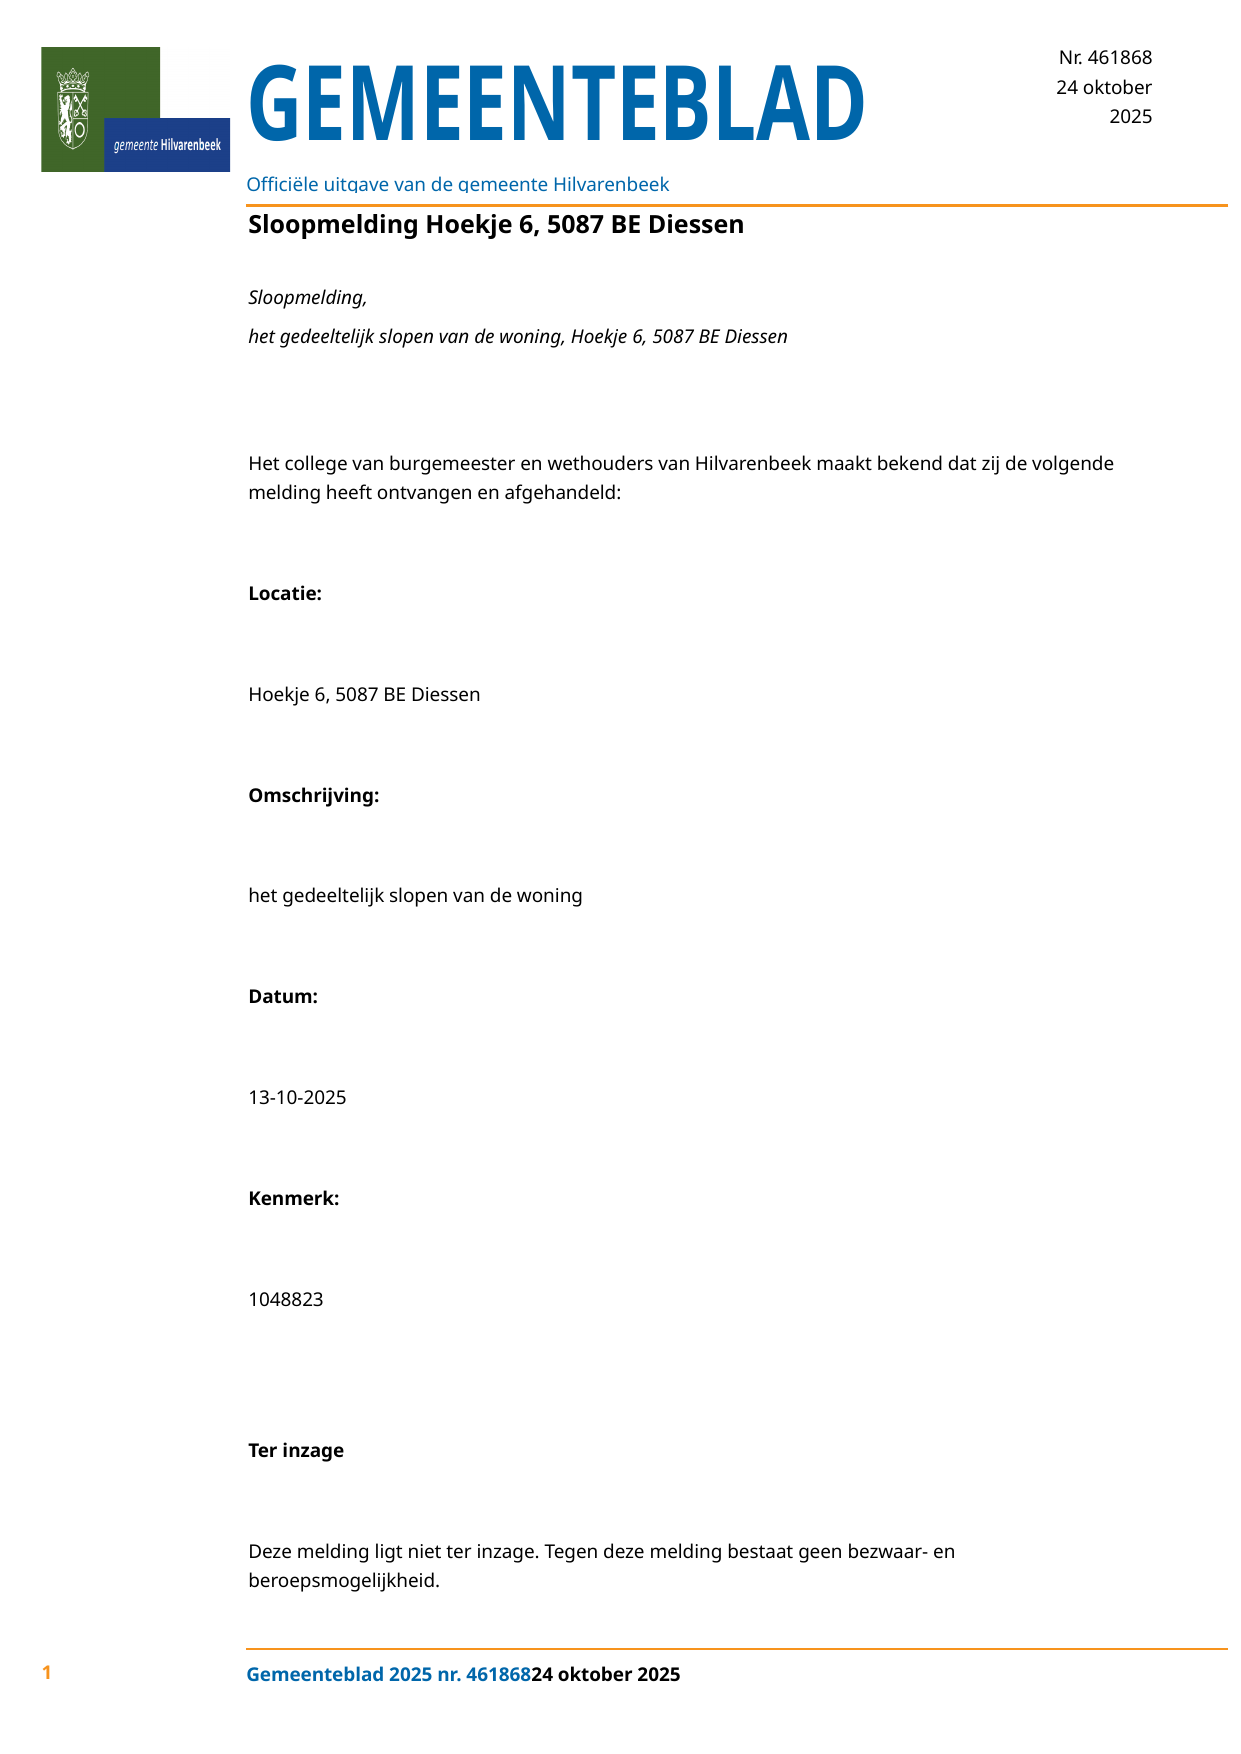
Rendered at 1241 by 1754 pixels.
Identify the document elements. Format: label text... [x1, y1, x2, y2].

text Sloopmelding, [248, 284, 1152, 309]
text het gedeeltelijk slopen van de woning [248, 883, 1152, 908]
text Het college van burgemeester en wethouders van Hilvarenbeek maakt bekend dat zij de volgende melding heeft ontvangen en afgehandeld: [248, 450, 1152, 505]
text Locatie: [248, 580, 1152, 606]
text 1048823 [248, 1286, 1152, 1312]
text Datum: [248, 983, 1152, 1009]
text Deze melding ligt niet ter inzage. Tegen deze melding bestaat geen bezwaar- en beroepsmogelijkheid. [248, 1538, 1152, 1593]
text Sloopmelding Hoekje 6, 5087 BE Diessen [248, 207, 1152, 241]
text Ter inzage [248, 1437, 1152, 1463]
text Omschrijving: [248, 782, 1152, 807]
text 13-10-2025 [248, 1084, 1152, 1110]
text Hoekje 6, 5087 BE Diessen [248, 681, 1152, 707]
picture [41, 47, 231, 172]
text het gedeeltelijk slopen van de woning, Hoekje 6, 5087 BE Diessen [248, 323, 1152, 349]
text Kenmerk: [248, 1185, 1152, 1211]
